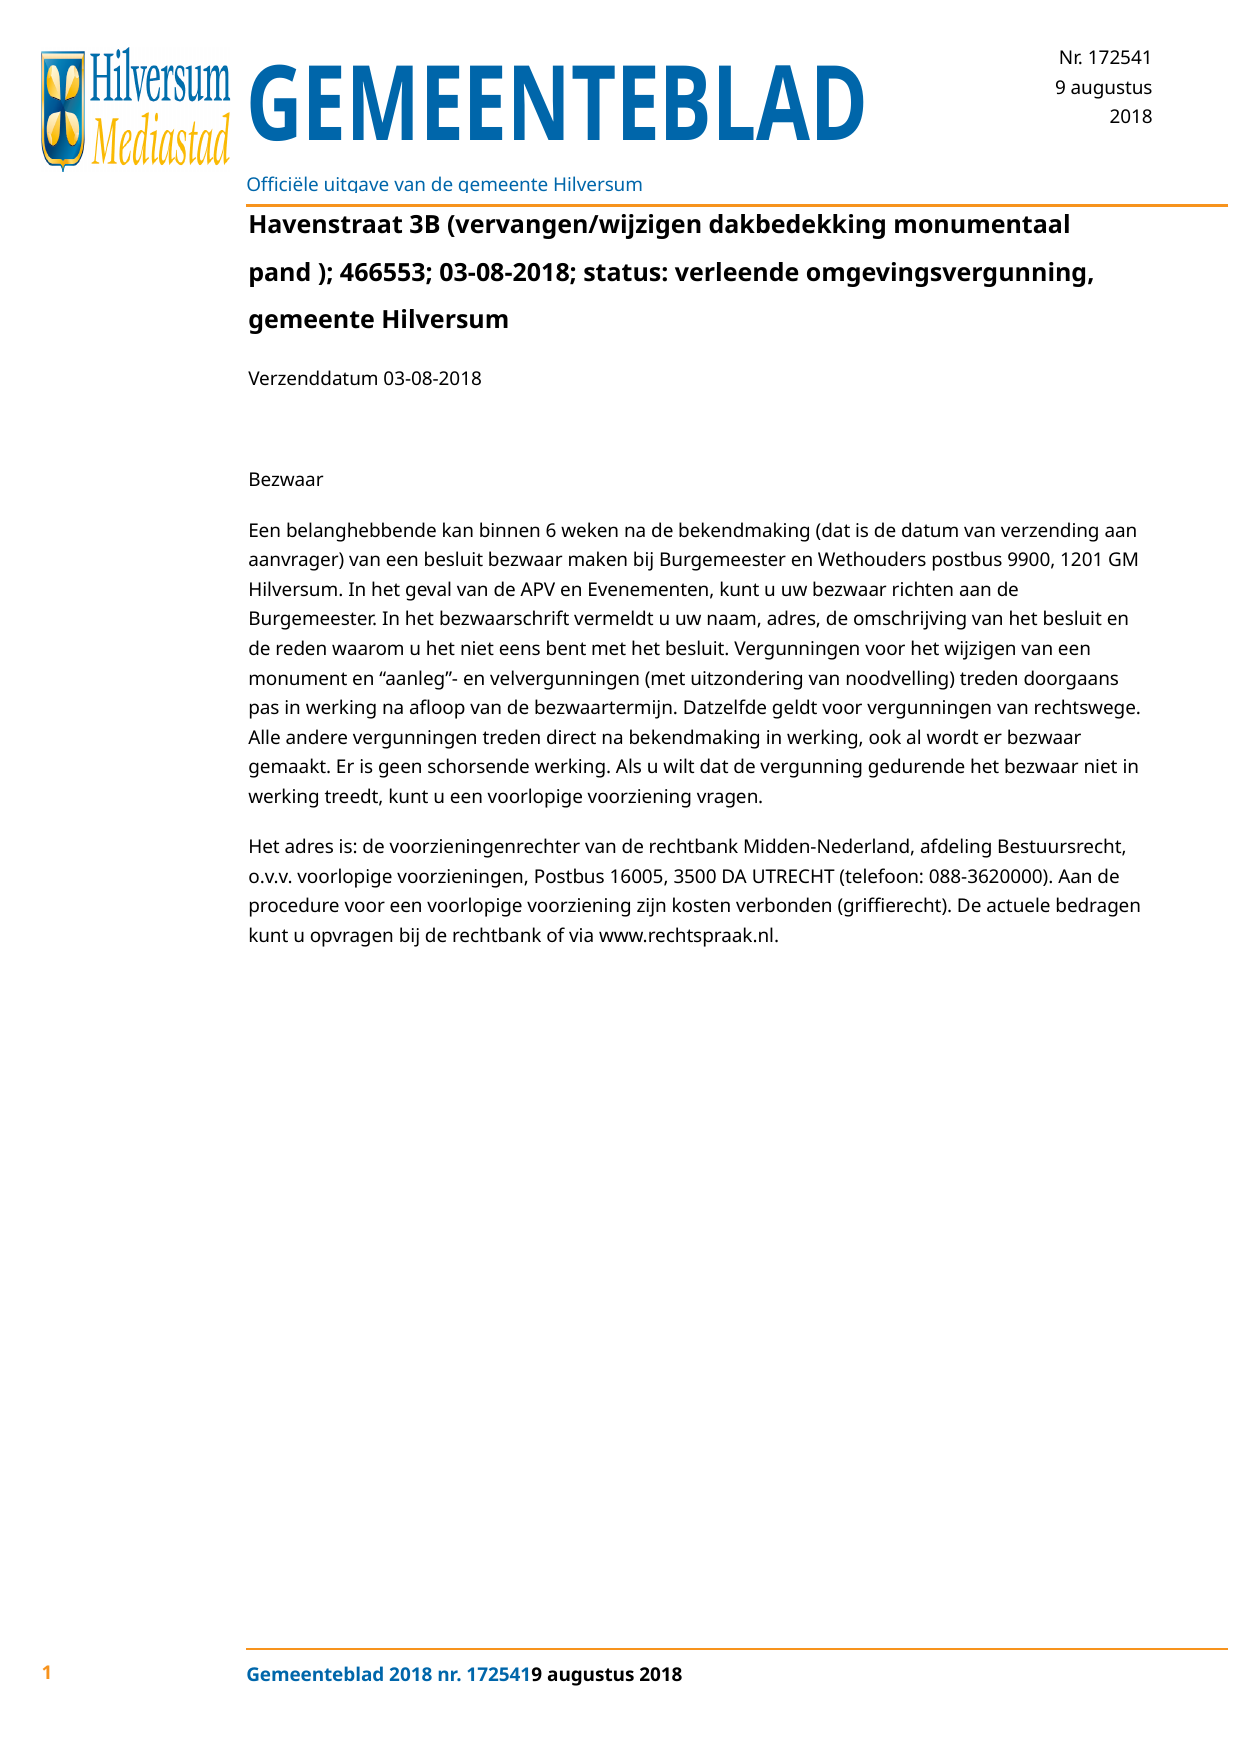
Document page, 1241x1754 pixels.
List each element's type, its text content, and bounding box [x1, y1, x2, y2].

text Bezwaar [248, 466, 1152, 492]
text Het adres is: de voorzieningenrechter van de rechtbank Midden-Nederland, afdeling Bestuursrecht, o.v.v. voorlopige voorzieningen, Postbus 16005, 3500 DA UTRECHT (telefoon: 088-3620000). Aan de procedure voor een voorlopige voorziening zijn kosten verbonden (griffierecht). De actuele bedragen kunt u opvragen bij de rechtbank of via www.rechtspraak.nl. [248, 833, 1152, 948]
text Een belanghebbende kan binnen 6 weken na de bekendmaking (dat is de datum van verzending aan aanvrager) van een besluit bezwaar maken bij Burgemeester en Wethouders postbus 9900, 1201 GM Hilversum. In het geval van de APV en Evenementen, kunt u uw bezwaar richten aan de Burgemeester. In het bezwaarschrift vermeldt u uw naam, adres, de omschrijving van het besluit en de reden waarom u het niet eens bent met het besluit. Vergunningen voor het wijzigen van een monument en “aanleg”- en velvergunningen (met uitzondering van noodvelling) treden doorgaans pas in werking na afloop van de bezwaartermijn. Datzelfde geldt voor vergunningen van rechtswege. Alle andere vergunningen treden direct na bekendmaking in werking, ook al wordt er bezwaar gemaakt. Er is geen schorsende werking. Als u wilt dat de vergunning gedurende het bezwaar niet in werking treedt, kunt u een voorlopige voorziening vragen. [248, 517, 1152, 809]
picture [41, 47, 231, 172]
text Havenstraat 3B (vervangen/wijzigen dakbedekking monumentaal pand ); 466553; 03-08-2018; status: verleende omgevingsvergunning, gemeente Hilversum [248, 207, 1152, 336]
text Verzenddatum 03-08-2018 [248, 366, 1152, 391]
